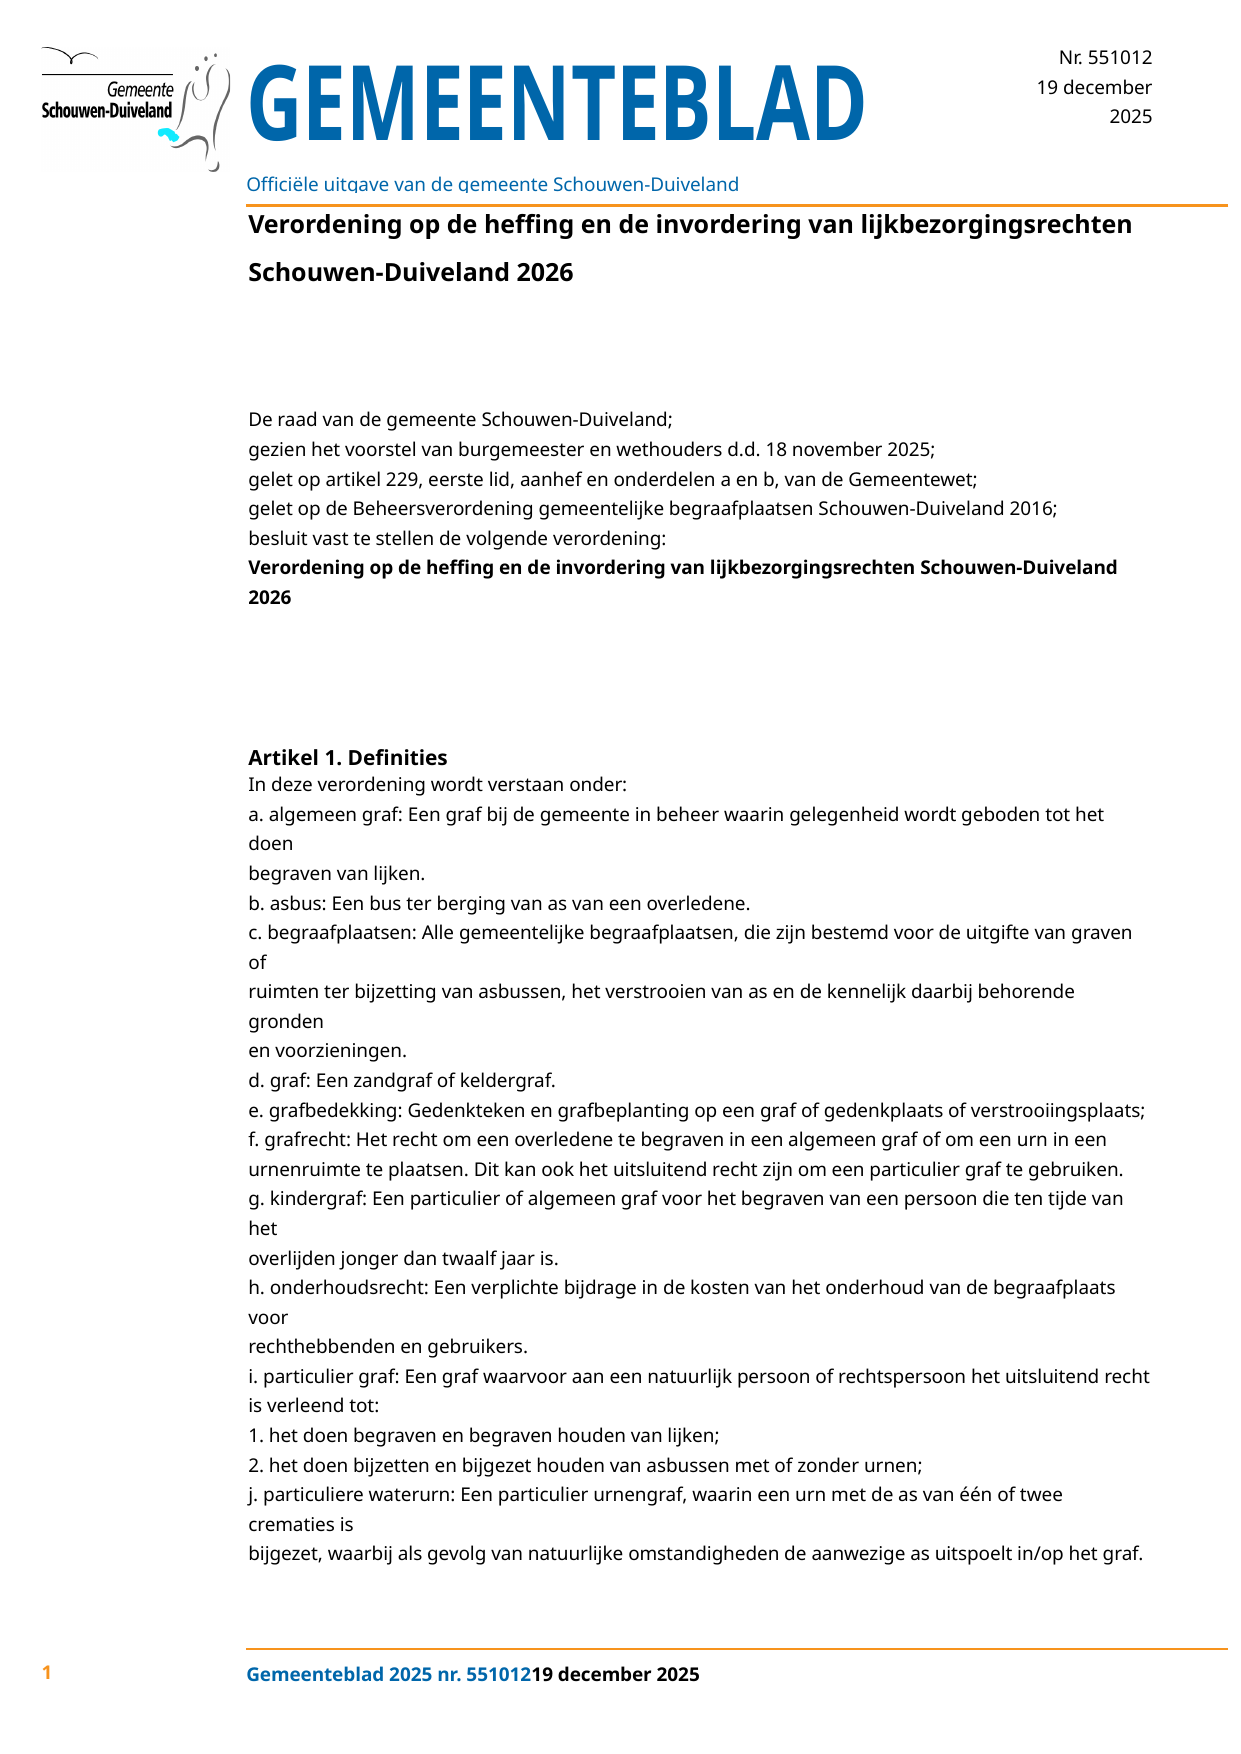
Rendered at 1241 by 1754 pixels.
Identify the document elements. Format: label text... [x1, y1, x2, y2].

text urnenruimte te plaatsen. Dit kan ook het uitsluitend recht zijn om een particulier graf te gebruiken. [248, 1156, 1152, 1182]
text Artikel 1. Definities [248, 743, 1152, 771]
text gezien het voorstel van burgemeester en wethouders d.d. 18 november 2025; [248, 436, 1152, 462]
text a. algemeen graf: Een graf bij de gemeente in beheer waarin gelegenheid wordt geboden tot het doen [248, 801, 1152, 856]
text begraven van lijken. [248, 860, 1152, 886]
text h. onderhoudsrecht: Een verplichte bijdrage in de kosten van het onderhoud van de begraafplaats voor [248, 1274, 1152, 1330]
text en voorzieningen. [248, 1038, 1152, 1063]
text bijgezet, waarbij als gevolg van natuurlijke omstandigheden de aanwezige as uitspoelt in/op het graf. [248, 1541, 1152, 1566]
text De raad van de gemeente Schouwen-Duiveland; [248, 407, 1152, 432]
text besluit vast te stellen de volgende verordening: [248, 525, 1152, 551]
text i. particulier graf: Een graf waarvoor aan een natuurlijk persoon of rechtspersoon het uitsluitend recht is verleend tot: [248, 1363, 1152, 1418]
text gelet op de Beheersverordening gemeentelijke begraafplaatsen Schouwen-Duiveland 2016; [248, 495, 1152, 521]
text ruimten ter bijzetting van asbussen, het verstrooien van as en de kennelijk daarbij behorende gronden [248, 978, 1152, 1034]
text Verordening op de heffing en de invordering van lijkbezorgingsrechten Schouwen-Duiveland 2026 [248, 207, 1152, 288]
text e. grafbedekking: Gedenkteken en grafbeplanting op een graf of gedenkplaats of verstrooiingsplaats; [248, 1097, 1152, 1123]
text g. kindergraf: Een particulier of algemeen graf voor het begraven van een persoon die ten tijde van het [248, 1186, 1152, 1241]
picture [41, 47, 231, 172]
text b. asbus: Een bus ter berging van as van een overledene. [248, 890, 1152, 916]
text Verordening op de heffing en de invordering van lijkbezorgingsrechten Schouwen-Duiveland 2026 [248, 554, 1152, 610]
text d. graf: Een zandgraf of keldergraf. [248, 1067, 1152, 1093]
text overlijden jonger dan twaalf jaar is. [248, 1245, 1152, 1271]
text rechthebbenden en gebruikers. [248, 1333, 1152, 1359]
text c. begraafplaatsen: Alle gemeentelijke begraafplaatsen, die zijn bestemd voor de uitgifte van graven of [248, 919, 1152, 975]
text In deze verordening wordt verstaan onder: [248, 771, 1152, 797]
text f. grafrecht: Het recht om een overledene te begraven in een algemeen graf of om een urn in een [248, 1126, 1152, 1152]
text 2. het doen bijzetten en bijgezet houden van asbussen met of zonder urnen; [248, 1452, 1152, 1478]
text j. particuliere waterurn: Een particulier urnengraf, waarin een urn met de as van één of twee crematies is [248, 1481, 1152, 1537]
text 1. het doen begraven en begraven houden van lijken; [248, 1422, 1152, 1448]
text gelet op artikel 229, eerste lid, aanhef en onderdelen a en b, van de Gemeentewet; [248, 466, 1152, 492]
